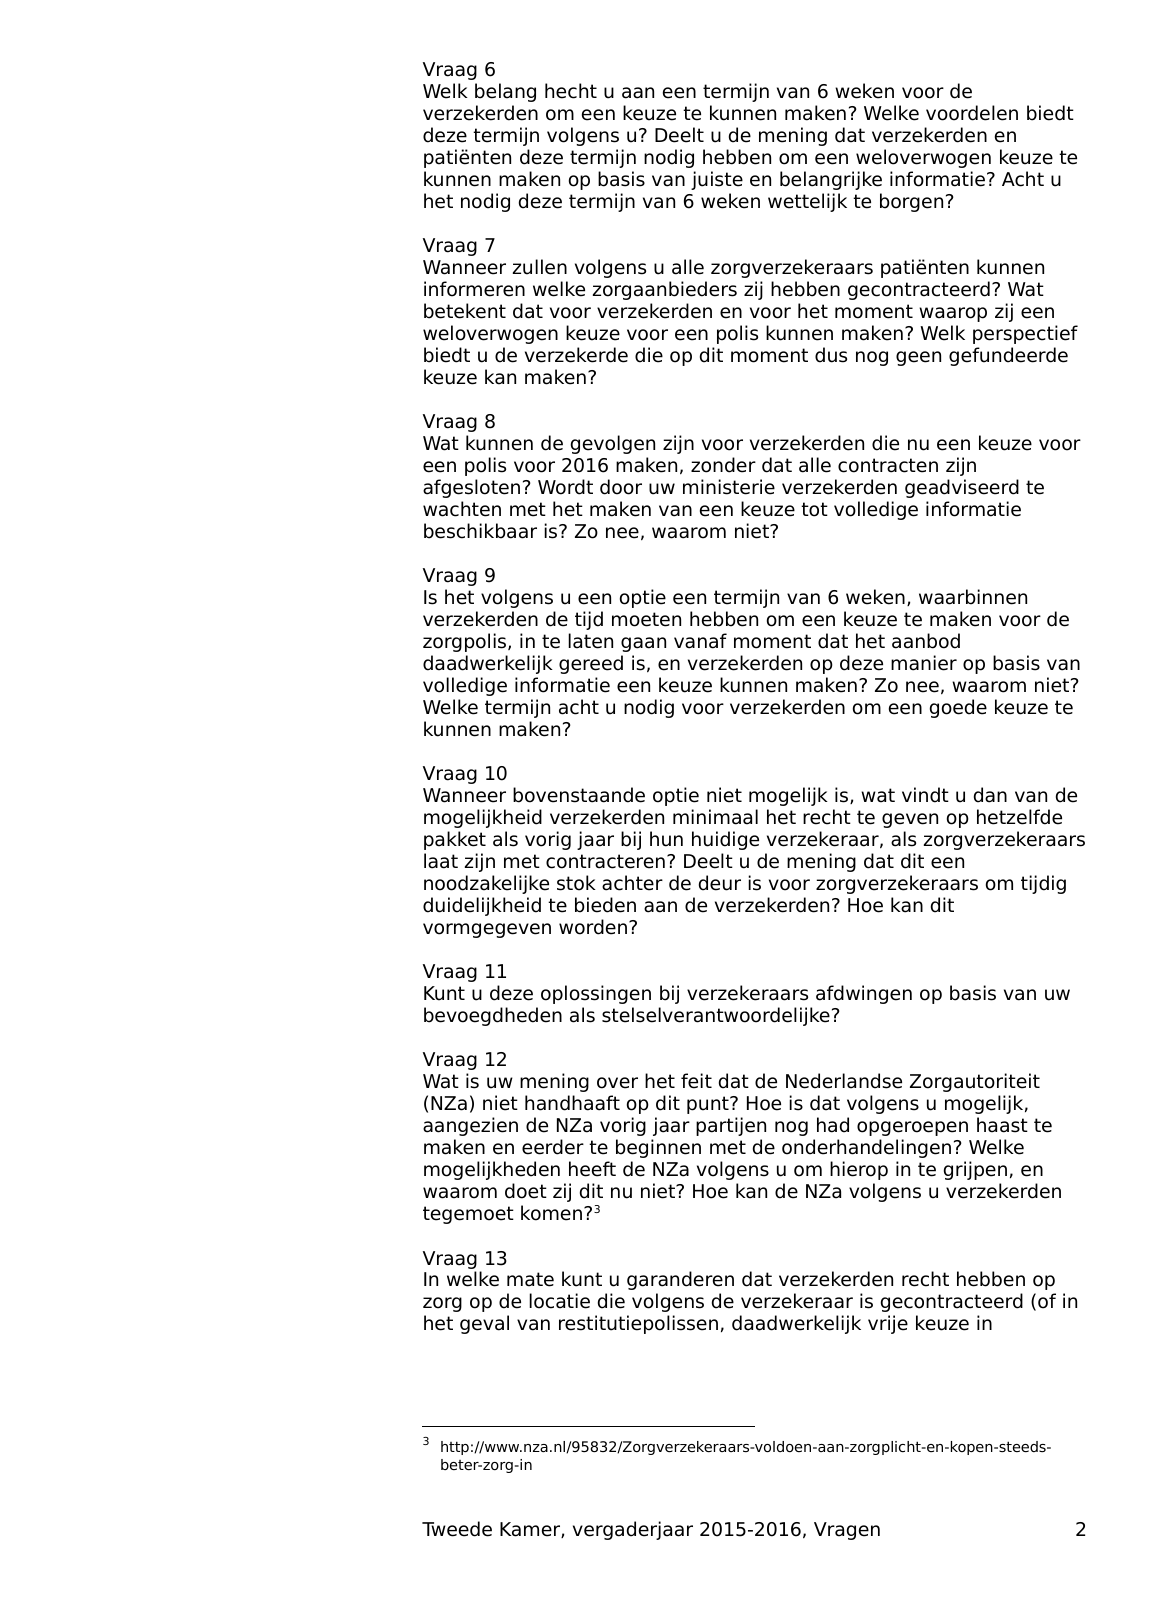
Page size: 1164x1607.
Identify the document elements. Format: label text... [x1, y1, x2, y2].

text Vraag 8 [422, 411, 1087, 433]
text http://www.nza.nl/95832/Zorgverzekeraars-voldoen-aan-zorgplicht-en-kopen-steeds-beter-zorg-in [422, 1435, 1087, 1474]
text Kunt u deze oplossingen bij verzekeraars afdwingen op basis van uw bevoegdheden als stelselverantwoordelijke? [422, 983, 1087, 1027]
text In welke mate kunt u garanderen dat verzekerden recht hebben op zorg op de locatie die volgens de verzekeraar is gecontracteerd (of in het geval van restitutiepolissen, daadwerkelijk vrije keuze in [422, 1269, 1087, 1335]
text Vraag 6 [422, 59, 1087, 81]
text Vraag 13 [422, 1247, 1087, 1269]
text Welk belang hecht u aan een termijn van 6 weken voor de verzekerden om een keuze te kunnen maken? Welke voordelen biedt deze termijn volgens u? Deelt u de mening dat verzekerden en patiënten deze termijn nodig hebben om een weloverwogen keuze te kunnen maken op basis van juiste en belangrijke informatie? Acht u het nodig deze termijn van 6 weken wettelijk te borgen? [422, 81, 1087, 213]
text Vraag 11 [422, 961, 1087, 983]
text Is het volgens u een optie een termijn van 6 weken, waarbinnen verzekerden de tijd moeten hebben om een keuze te maken voor de zorgpolis, in te laten gaan vanaf moment dat het aanbod daadwerkelijk gereed is, en verzekerden op deze manier op basis van volledige informatie een keuze kunnen maken? Zo nee, waarom niet? Welke termijn acht u nodig voor verzekerden om een goede keuze te kunnen maken? [422, 587, 1087, 741]
text Wanneer zullen volgens u alle zorgverzekeraars patiënten kunnen informeren welke zorgaanbieders zij hebben gecontracteerd? Wat betekent dat voor verzekerden en voor het moment waarop zij een weloverwogen keuze voor een polis kunnen maken? Welk perspectief biedt u de verzekerde die op dit moment dus nog geen gefundeerde keuze kan maken? [422, 257, 1087, 389]
text Vraag 9 [422, 565, 1087, 587]
text Vraag 10 [422, 763, 1087, 785]
text Wanneer bovenstaande optie niet mogelijk is, wat vindt u dan van de mogelijkheid verzekerden minimaal het recht te geven op hetzelfde pakket als vorig jaar bij hun huidige verzekeraar, als zorgverzekeraars laat zijn met contracteren? Deelt u de mening dat dit een noodzakelijke stok achter de deur is voor zorgverzekeraars om tijdig duidelijkheid te bieden aan de verzekerden? Hoe kan dit vormgegeven worden? [422, 785, 1087, 939]
text Wat is uw mening over het feit dat de Nederlandse Zorgautoriteit (NZa) niet handhaaft op dit punt? Hoe is dat volgens u mogelijk, aangezien de NZa vorig jaar partijen nog had opgeroepen haast te maken en eerder te beginnen met de onderhandelingen? Welke mogelijkheden heeft de NZa volgens u om hierop in te grijpen, en waarom doet zij dit nu niet? Hoe kan de NZa volgens u verzekerden tegemoet komen? [422, 1071, 1087, 1225]
text Vraag 12 [422, 1049, 1087, 1071]
text Wat kunnen de gevolgen zijn voor verzekerden die nu een keuze voor een polis voor 2016 maken, zonder dat alle contracten zijn afgesloten? Wordt door uw ministerie verzekerden geadviseerd te wachten met het maken van een keuze tot volledige informatie beschikbaar is? Zo nee, waarom niet? [422, 433, 1087, 543]
text Vraag 7 [422, 235, 1087, 257]
